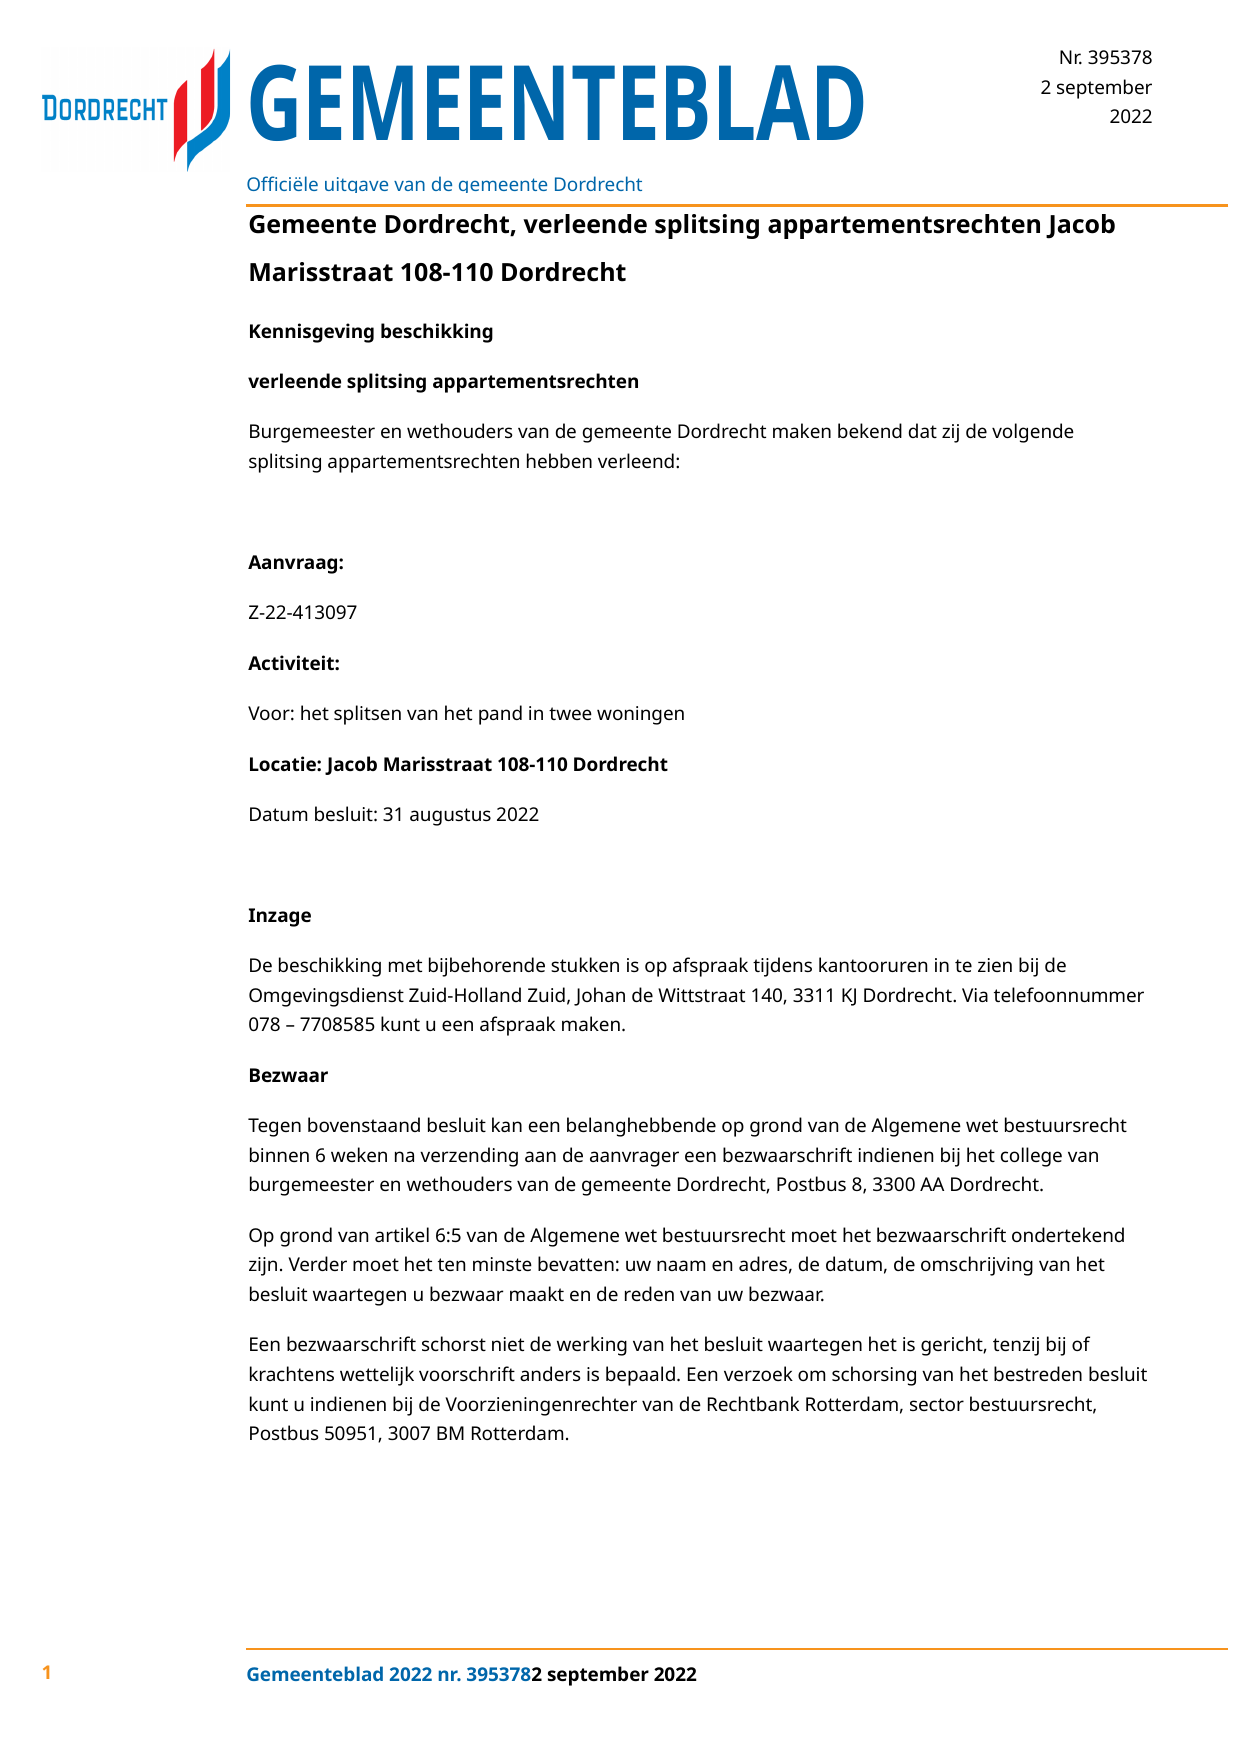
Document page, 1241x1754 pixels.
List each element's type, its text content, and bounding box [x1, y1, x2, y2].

picture [41, 47, 231, 172]
text Kennisgeving beschikking [248, 318, 1152, 344]
text De beschikking met bijbehorende stukken is op afspraak tijdens kantooruren in te zien bij de Omgevingsdienst Zuid-Holland Zuid, Johan de Wittstraat 140, 3311 KJ Dordrecht. Via telefoonnummer 078 – 7708585 kunt u een afspraak maken. [248, 952, 1152, 1037]
text Bezwaar [248, 1062, 1152, 1088]
text Aanvraag: [248, 549, 1152, 575]
text Gemeente Dordrecht, verleende splitsing appartementsrechten Jacob Marisstraat 108-110 Dordrecht [248, 207, 1152, 288]
text Inzage [248, 902, 1152, 928]
text Datum besluit: 31 augustus 2022 [248, 801, 1152, 827]
text Z-22-413097 [248, 599, 1152, 625]
text Activiteit: [248, 650, 1152, 676]
text Voor: het splitsen van het pand in twee woningen [248, 700, 1152, 726]
text Op grond van artikel 6:5 van de Algemene wet bestuursrecht moet het bezwaarschrift ondertekend zijn. Verder moet het ten minste bevatten: uw naam en adres, de datum, de omschrijving van het besluit waartegen u bezwaar maakt en de reden van uw bezwaar. [248, 1222, 1152, 1307]
text Burgemeester en wethouders van de gemeente Dordrecht maken bekend dat zij de volgende splitsing appartementsrechten hebben verleend: [248, 419, 1152, 474]
text verleende splitsing appartementsrechten [248, 368, 1152, 394]
text Tegen bovenstaand besluit kan een belanghebbende op grond van de Algemene wet bestuursrecht binnen 6 weken na verzending aan de aanvrager een bezwaarschrift indienen bij het college van burgemeester en wethouders van de gemeente Dordrecht, Postbus 8, 3300 AA Dordrecht. [248, 1112, 1152, 1197]
text Een bezwaarschrift schorst niet de werking van het besluit waartegen het is gericht, tenzij bij of krachtens wettelijk voorschrift anders is bepaald. Een verzoek om schorsing van het bestreden besluit kunt u indienen bij de Voorzieningenrechter van de Rechtbank Rotterdam, sector bestuursrecht, Postbus 50951, 3007 BM Rotterdam. [248, 1332, 1152, 1446]
text Locatie: Jacob Marisstraat 108-110 Dordrecht [248, 751, 1152, 777]
